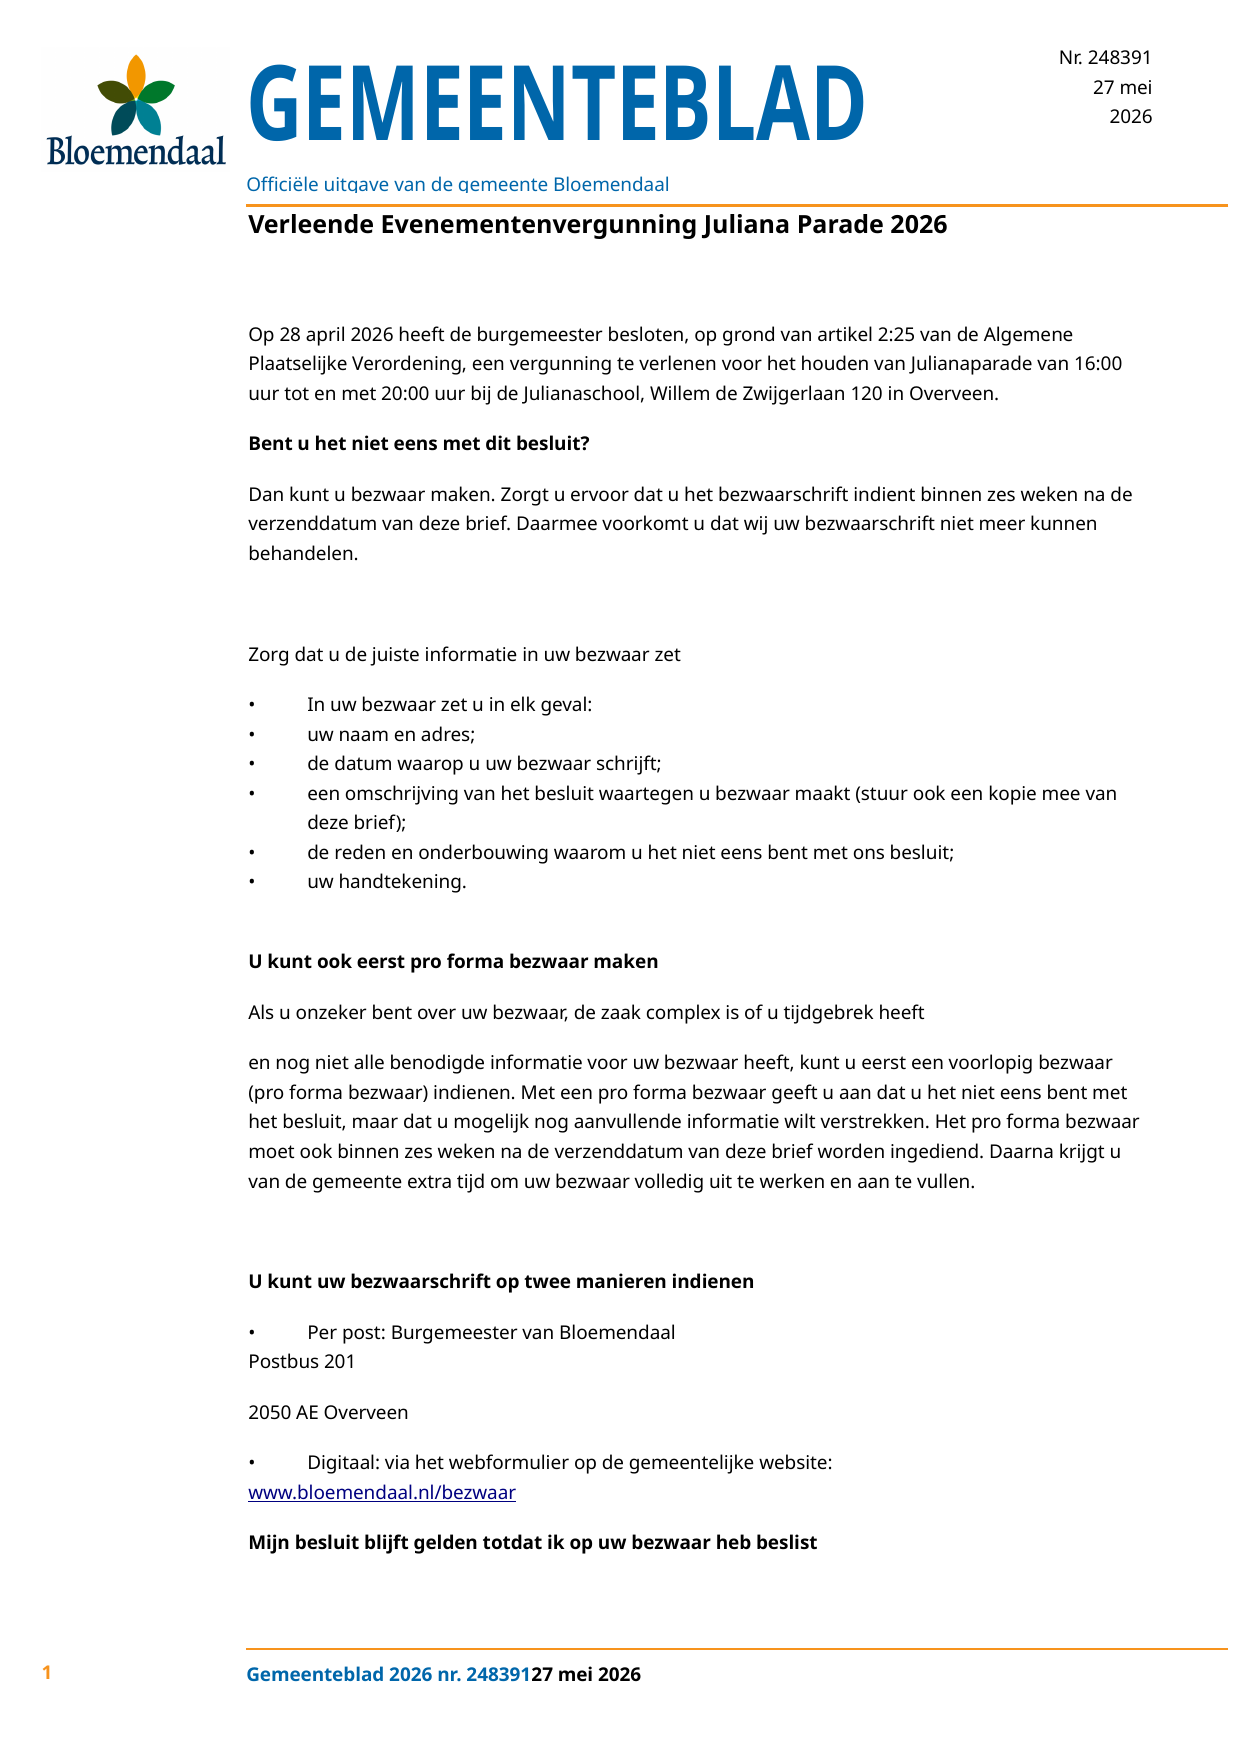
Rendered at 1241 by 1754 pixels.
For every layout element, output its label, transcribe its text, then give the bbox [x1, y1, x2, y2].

text Bent u het niet eens met dit besluit? [248, 430, 1152, 456]
text Dan kunt u bezwaar maken. Zorgt u ervoor dat u het bezwaarschrift indient binnen zes weken na de verzenddatum van deze brief. Daarmee voorkomt u dat wij uw bezwaarschrift niet meer kunnen behandelen. [248, 481, 1152, 566]
list uw handtekening. [248, 869, 1152, 894]
list Per post: Burgemeester van Bloemendaal [248, 1319, 1152, 1345]
text Als u onzeker bent over uw bezwaar, de zaak complex is of u tijdgebrek heeft [248, 999, 1152, 1025]
text U kunt ook eerst pro forma bezwaar maken [248, 949, 1152, 974]
text U kunt uw bezwaarschrift op twee manieren indienen [248, 1269, 1152, 1294]
text www.bloemendaal.nl/bezwaar [248, 1479, 1152, 1505]
text en nog niet alle benodigde informatie voor uw bezwaar heeft, kunt u eerst een voorlopig bezwaar (pro forma bezwaar) indienen. Met een pro forma bezwaar geeft u aan dat u het niet eens bent met het besluit, maar dat u mogelijk nog aanvullende informatie wilt verstrekken. Het pro forma bezwaar moet ook binnen zes weken na de verzenddatum van deze brief worden ingediend. Daarna krijgt u van de gemeente extra tijd om uw bezwaar volledig uit te werken en aan te vullen. [248, 1049, 1152, 1193]
list Digitaal: via het webformulier op de gemeentelijke website: [248, 1449, 1152, 1475]
list de reden en onderbouwing waarom u het niet eens bent met ons besluit; [248, 839, 1152, 865]
list de datum waarop u uw bezwaar schrijft; [248, 750, 1152, 776]
text Postbus 201 [248, 1349, 1152, 1374]
list een omschrijving van het besluit waartegen u bezwaar maakt (stuur ook een kopie mee van deze brief); [248, 780, 1152, 835]
list In uw bezwaar zet u in elk geval: [248, 691, 1152, 717]
text Verleende Evenementenvergunning Juliana Parade 2026 [248, 207, 1152, 241]
text Mijn besluit blijft gelden totdat ik op uw bezwaar heb beslist [248, 1529, 1152, 1555]
text Zorg dat u de juiste informatie in uw bezwaar zet [248, 641, 1152, 666]
text 2050 AE Overveen [248, 1399, 1152, 1425]
text Op 28 april 2026 heeft de burgemeester besloten, op grond van artikel 2:25 van de Algemene Plaatselijke Verordening, een vergunning te verlenen voor het houden van Julianaparade van 16:00 uur tot en met 20:00 uur bij de Julianaschool, Willem de Zwijgerlaan 120 in Overveen. [248, 321, 1152, 406]
list uw naam en adres; [248, 721, 1152, 746]
picture [41, 47, 231, 172]
